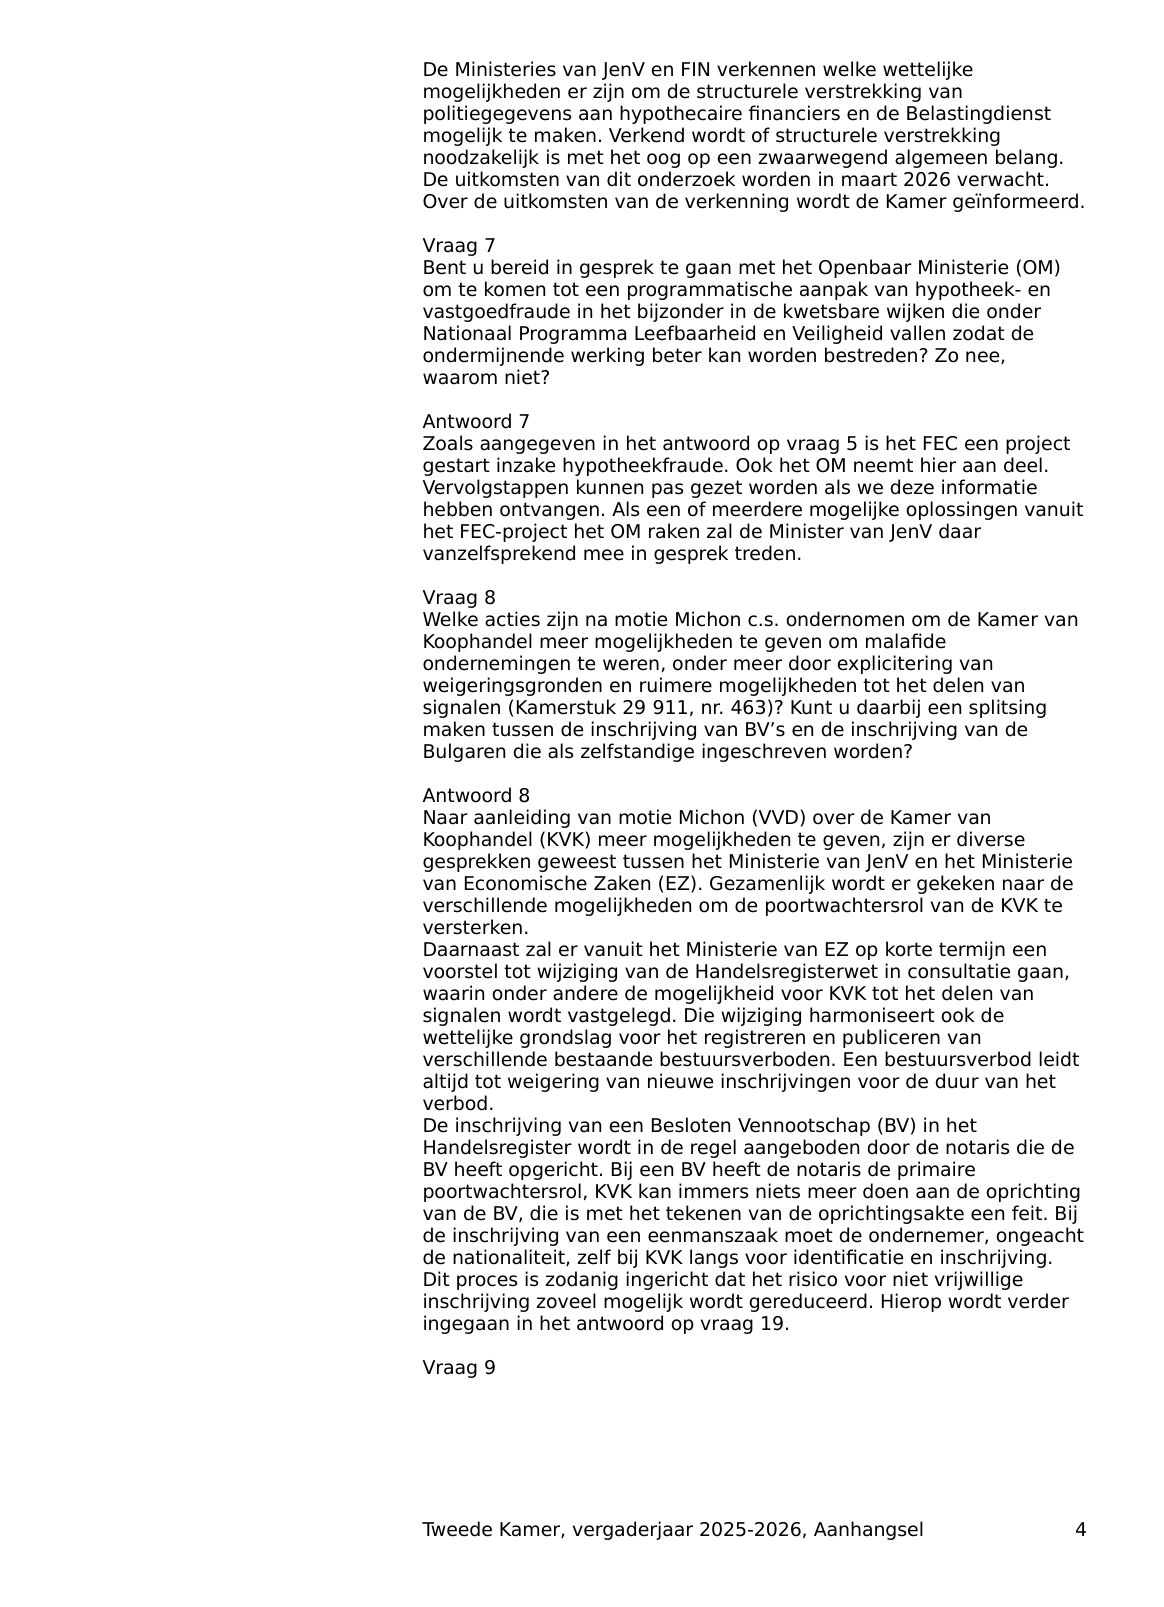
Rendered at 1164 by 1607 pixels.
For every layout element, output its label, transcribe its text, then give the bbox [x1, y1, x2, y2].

text Daarnaast zal er vanuit het Ministerie van EZ op korte termijn een voorstel tot wijziging van de Handelsregisterwet in consultatie gaan, waarin onder andere de mogelijkheid voor KVK tot het delen van signalen wordt vastgelegd. Die wijziging harmoniseert ook de wettelijke grondslag voor het registreren en publiceren van verschillende bestaande bestuursverboden. Een bestuursverbod leidt altijd tot weigering van nieuwe inschrijvingen voor de duur van het verbod. [422, 939, 1087, 1115]
text Bent u bereid in gesprek te gaan met het Openbaar Ministerie (OM) om te komen tot een programmatische aanpak van hypotheek- en vastgoedfraude in het bijzonder in de kwetsbare wijken die onder Nationaal Programma Leefbaarheid en Veiligheid vallen zodat de ondermijnende werking beter kan worden bestreden? Zo nee, waarom niet? [422, 257, 1087, 389]
text Antwoord 8 [422, 785, 1087, 807]
text Vraag 8 [422, 587, 1087, 609]
text Naar aanleiding van motie Michon (VVD) over de Kamer van Koophandel (KVK) meer mogelijkheden te geven, zijn er diverse gesprekken geweest tussen het Ministerie van JenV en het Ministerie van Economische Zaken (EZ). Gezamenlijk wordt er gekeken naar de verschillende mogelijkheden om de poortwachtersrol van de KVK te versterken. [422, 807, 1087, 939]
text De inschrijving van een Besloten Vennootschap (BV) in het Handelsregister wordt in de regel aangeboden door de notaris die de BV heeft opgericht. Bij een BV heeft de notaris de primaire poortwachtersrol, KVK kan immers niets meer doen aan de oprichting van de BV, die is met het tekenen van de oprichtingsakte een feit. Bij de inschrijving van een eenmanszaak moet de ondernemer, ongeacht de nationaliteit, zelf bij KVK langs voor identificatie en inschrijving. Dit proces is zodanig ingericht dat het risico voor niet vrijwillige inschrijving zoveel mogelijk wordt gereduceerd. Hierop wordt verder ingegaan in het antwoord op vraag 19. [422, 1115, 1087, 1335]
text Vraag 9 [422, 1357, 1087, 1379]
text Zoals aangegeven in het antwoord op vraag 5 is het FEC een project gestart inzake hypotheekfraude. Ook het OM neemt hier aan deel. Vervolgstappen kunnen pas gezet worden als we deze informatie hebben ontvangen. Als een of meerdere mogelijke oplossingen vanuit het FEC-project het OM raken zal de Minister van JenV daar vanzelfsprekend mee in gesprek treden. [422, 433, 1087, 565]
text Antwoord 7 [422, 411, 1087, 433]
text Welke acties zijn na motie Michon c.s. ondernomen om de Kamer van Koophandel meer mogelijkheden te geven om malafide ondernemingen te weren, onder meer door explicitering van weigeringsgronden en ruimere mogelijkheden tot het delen van signalen (Kamerstuk 29 911, nr. 463)? Kunt u daarbij een splitsing maken tussen de inschrijving van BV’s en de inschrijving van de Bulgaren die als zelfstandige ingeschreven worden? [422, 609, 1087, 763]
text De Ministeries van JenV en FIN verkennen welke wettelijke mogelijkheden er zijn om de structurele verstrekking van politiegegevens aan hypothecaire financiers en de Belastingdienst mogelijk te maken. Verkend wordt of structurele verstrekking noodzakelijk is met het oog op een zwaarwegend algemeen belang. De uitkomsten van dit onderzoek worden in maart 2026 verwacht. Over de uitkomsten van de verkenning wordt de Kamer geïnformeerd. [422, 59, 1087, 213]
text Vraag 7 [422, 235, 1087, 257]
